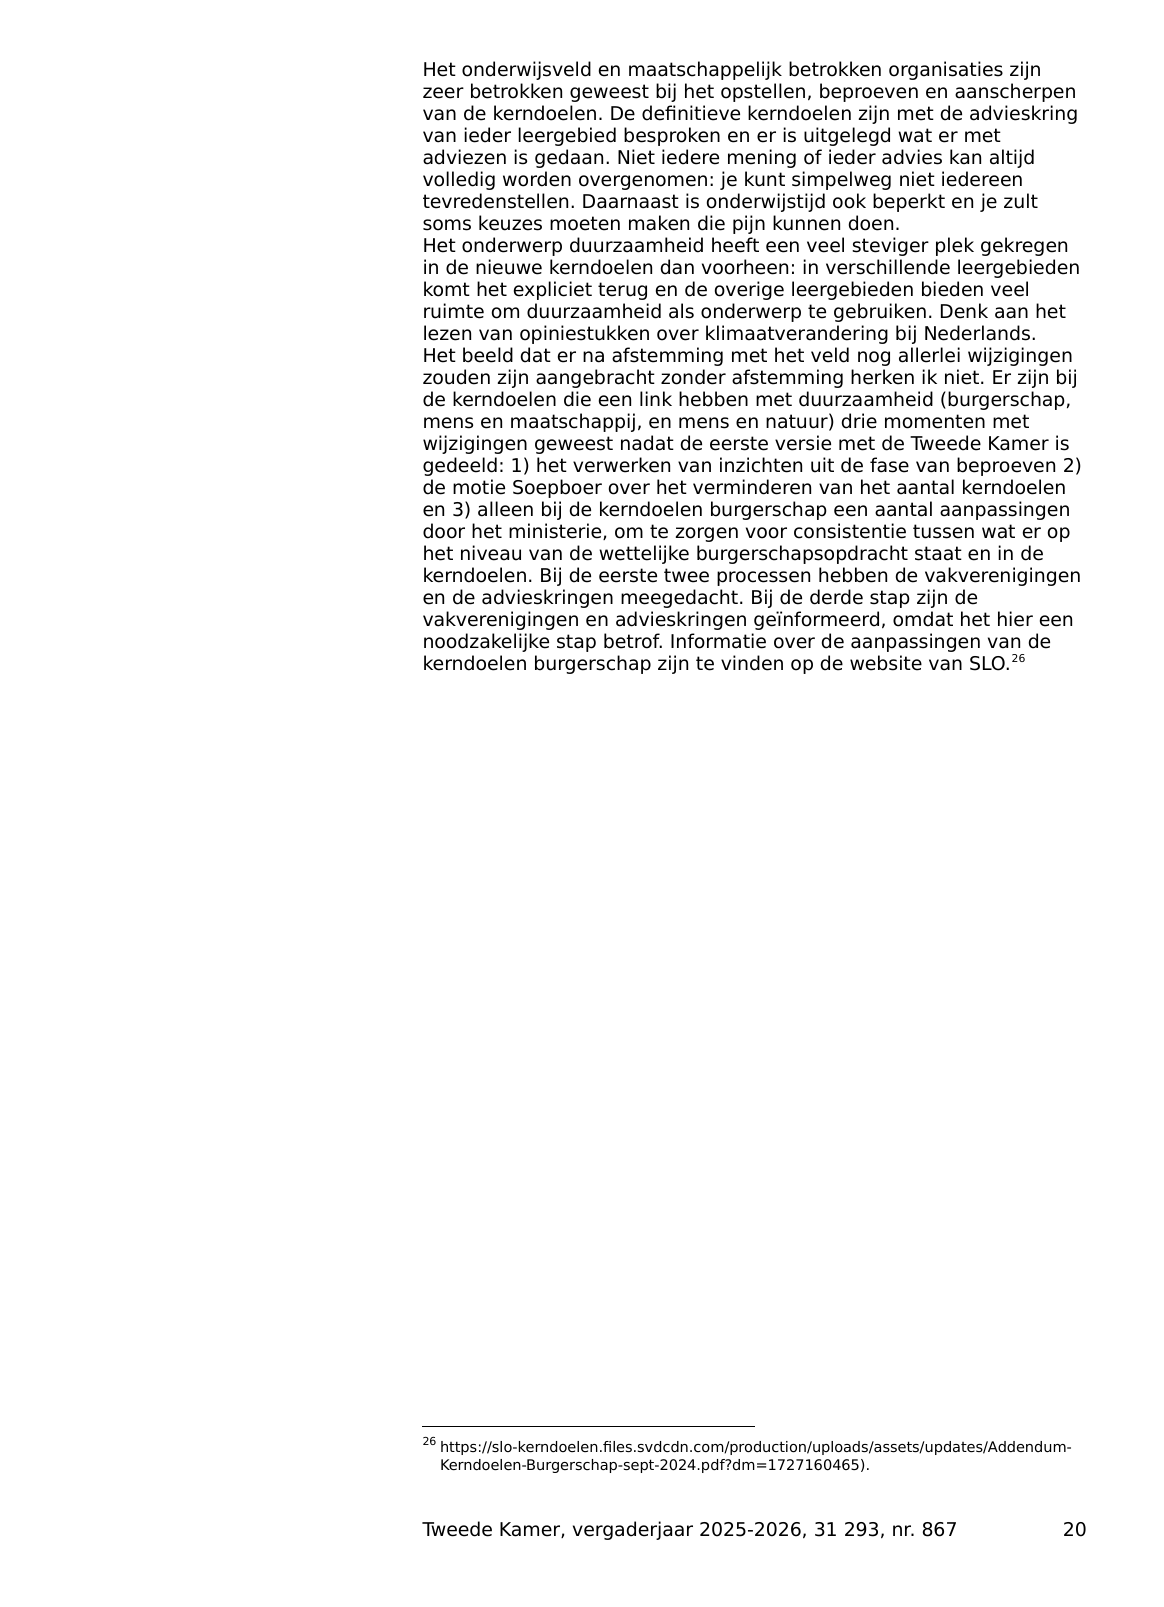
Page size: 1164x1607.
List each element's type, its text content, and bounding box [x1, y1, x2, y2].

text Het onderwijsveld en maatschappelijk betrokken organisaties zijn zeer betrokken geweest bij het opstellen, beproeven en aanscherpen van de kerndoelen. De definitieve kerndoelen zijn met de advieskring van ieder leergebied besproken en er is uitgelegd wat er met adviezen is gedaan. Niet iedere mening of ieder advies kan altijd volledig worden overgenomen: je kunt simpelweg niet iedereen tevredenstellen. Daarnaast is onderwijstijd ook beperkt en je zult soms keuzes moeten maken die pijn kunnen doen. [422, 59, 1087, 235]
text Het beeld dat er na afstemming met het veld nog allerlei wijzigingen zouden zijn aangebracht zonder afstemming herken ik niet. Er zijn bij de kerndoelen die een link hebben met duurzaamheid (burgerschap, mens en maatschappij, en mens en natuur) drie momenten met wijzigingen geweest nadat de eerste versie met de Tweede Kamer is gedeeld: 1) het verwerken van inzichten uit de fase van beproeven 2) de motie Soepboer over het verminderen van het aantal kerndoelen en 3) alleen bij de kerndoelen burgerschap een aantal aanpassingen door het ministerie, om te zorgen voor consistentie tussen wat er op het niveau van de wettelijke burgerschapsopdracht staat en in de kerndoelen. Bij de eerste twee processen hebben de vakverenigingen en de advieskringen meegedacht. Bij de derde stap zijn de vakverenigingen en advieskringen geïnformeerd, omdat het hier een noodzakelijke stap betrof. Informatie over de aanpassingen van de kerndoelen burgerschap zijn te vinden op de website van SLO. [422, 345, 1087, 674]
text https://slo-kerndoelen.files.svdcdn.com/production/uploads/assets/updates/Addendum-Kerndoelen-Burgerschap-sept-2024.pdf?dm=1727160465). [422, 1435, 1087, 1474]
text Het onderwerp duurzaamheid heeft een veel steviger plek gekregen in de nieuwe kerndoelen dan voorheen: in verschillende leergebieden komt het expliciet terug en de overige leergebieden bieden veel ruimte om duurzaamheid als onderwerp te gebruiken. Denk aan het lezen van opiniestukken over klimaatverandering bij Nederlands. [422, 235, 1087, 345]
